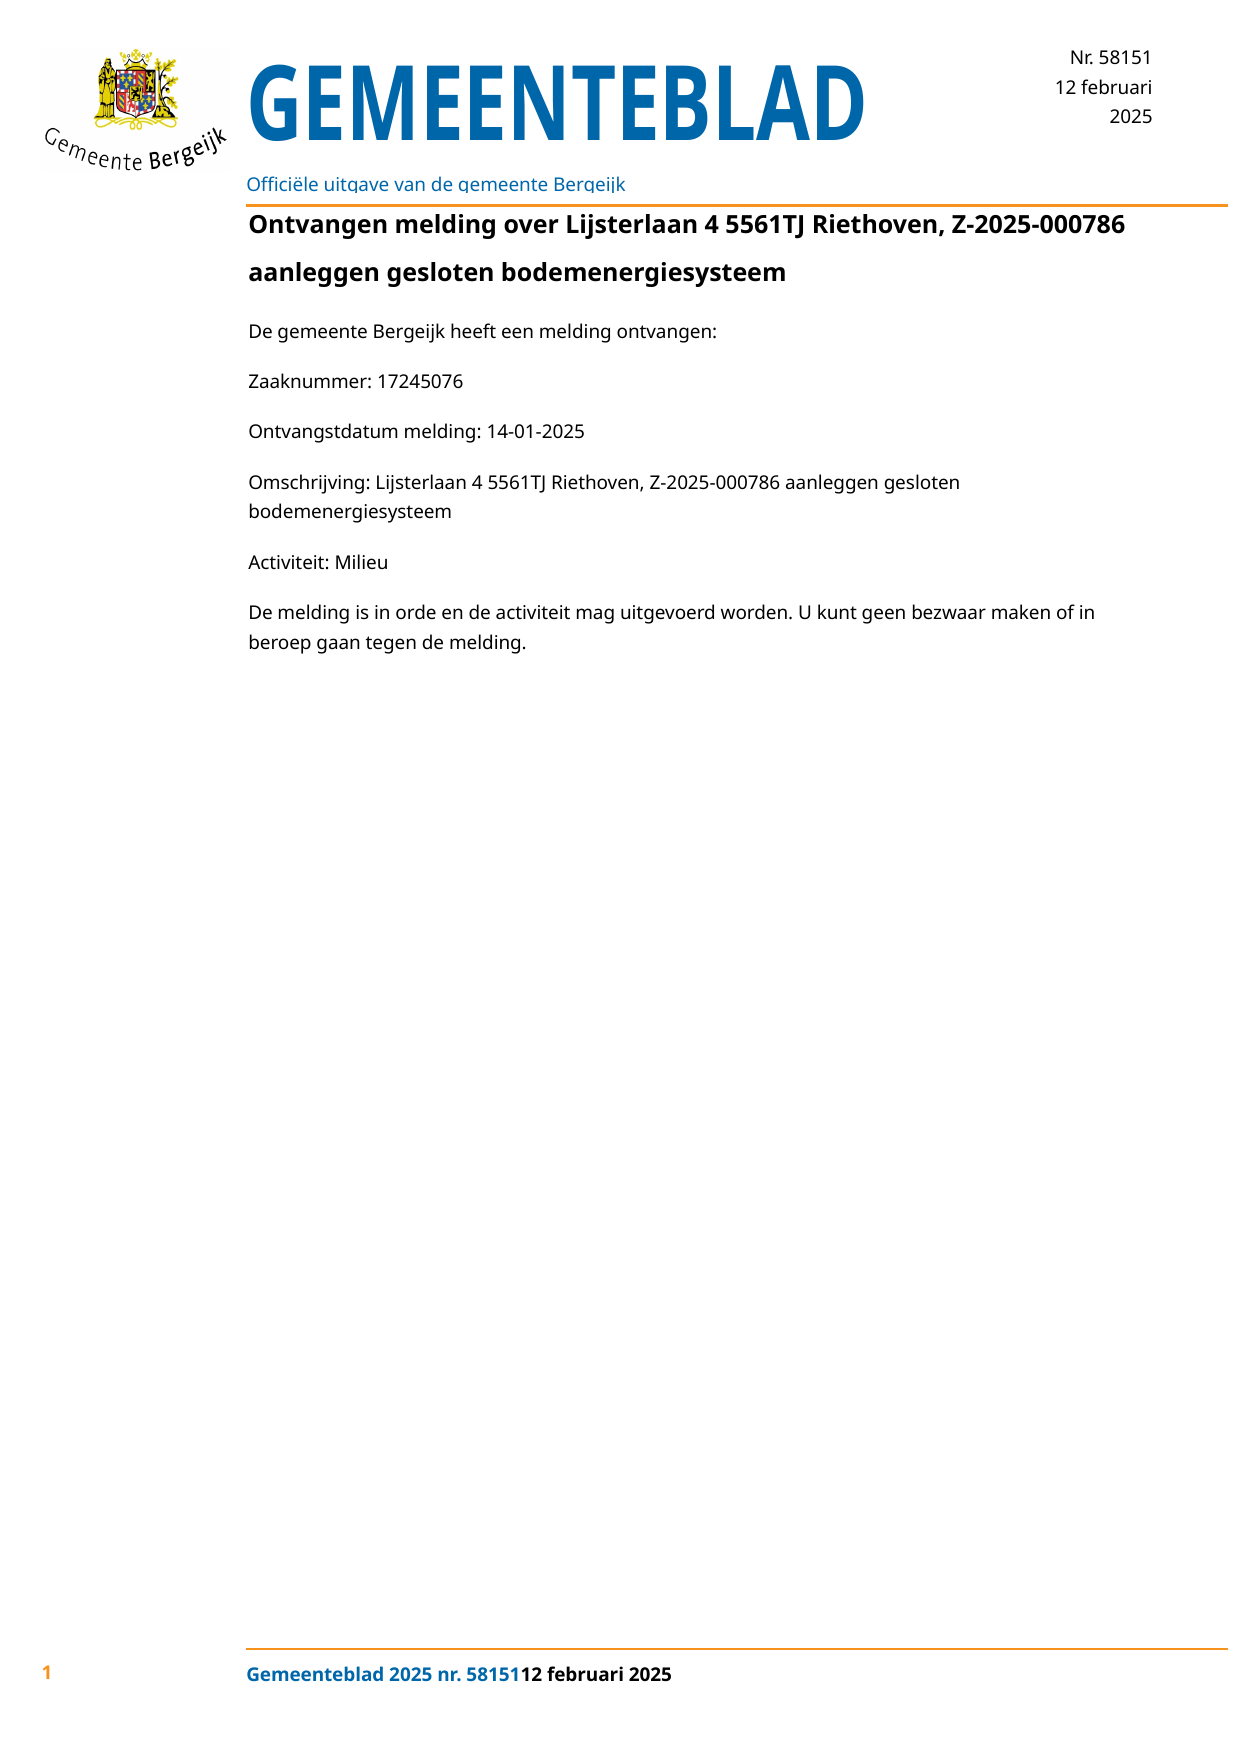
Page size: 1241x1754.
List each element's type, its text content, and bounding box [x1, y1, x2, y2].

text Ontvangen melding over Lijsterlaan 4 5561TJ Riethoven, Z-2025-000786 aanleggen gesloten bodemenergiesysteem [248, 207, 1152, 288]
text De melding is in orde en de activiteit mag uitgevoerd worden. U kunt geen bezwaar maken of in beroep gaan tegen de melding. [248, 599, 1152, 655]
text De gemeente Bergeijk heeft een melding ontvangen: [248, 318, 1152, 344]
text Activiteit: Milieu [248, 549, 1152, 575]
picture [41, 47, 231, 172]
text Omschrijving: Lijsterlaan 4 5561TJ Riethoven, Z-2025-000786 aanleggen gesloten bodemenergiesysteem [248, 469, 1152, 524]
text Zaaknummer: 17245076 [248, 368, 1152, 394]
text Ontvangstdatum melding: 14-01-2025 [248, 419, 1152, 444]
